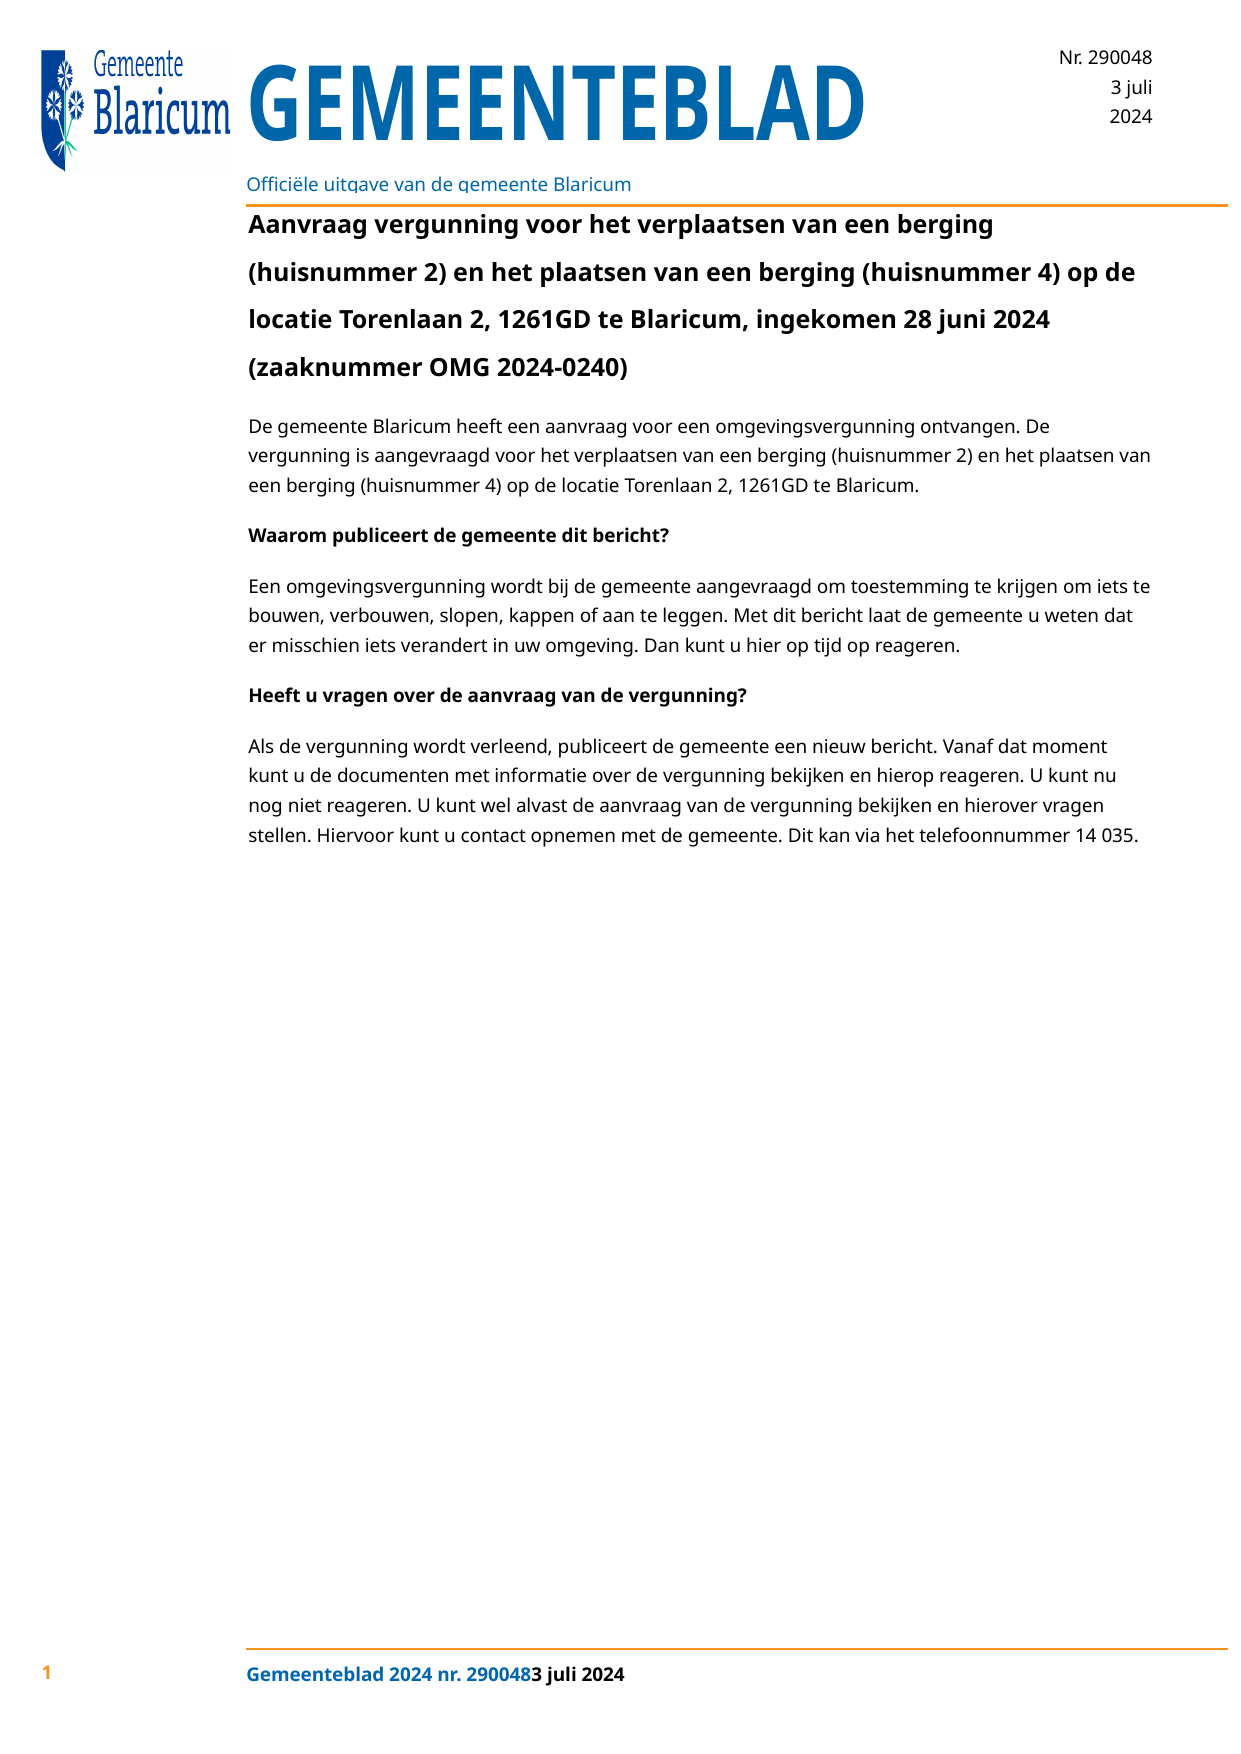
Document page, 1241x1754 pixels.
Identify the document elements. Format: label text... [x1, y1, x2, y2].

text Waarom publiceert de gemeente dit bericht? [248, 523, 1152, 548]
text Als de vergunning wordt verleend, publiceert de gemeente een nieuw bericht. Vanaf dat moment kunt u de documenten met informatie over de vergunning bekijken en hierop reageren. U kunt nu nog niet reageren. U kunt wel alvast de aanvraag van de vergunning bekijken en hierover vragen stellen. Hiervoor kunt u contact opnemen met de gemeente. Dit kan via het telefoonnummer 14 035. [248, 733, 1152, 848]
text Een omgevingsvergunning wordt bij de gemeente aangevraagd om toestemming te krijgen om iets te bouwen, verbouwen, slopen, kappen of aan te leggen. Met dit bericht laat de gemeente u weten dat er misschien iets verandert in uw omgeving. Dan kunt u hier op tijd op reageren. [248, 573, 1152, 658]
text Aanvraag vergunning voor het verplaatsen van een berging (huisnummer 2) en het plaatsen van een berging (huisnummer 4) op de locatie Torenlaan 2, 1261GD te Blaricum, ingekomen 28 juni 2024 (zaaknummer OMG 2024-0240) [248, 207, 1152, 384]
text Heeft u vragen over de aanvraag van de vergunning? [248, 683, 1152, 708]
picture [41, 47, 231, 172]
text De gemeente Blaricum heeft een aanvraag voor een omgevingsvergunning ontvangen. De vergunning is aangevraagd voor het verplaatsen van een berging (huisnummer 2) en het plaatsen van een berging (huisnummer 4) op de locatie Torenlaan 2, 1261GD te Blaricum. [248, 413, 1152, 498]
